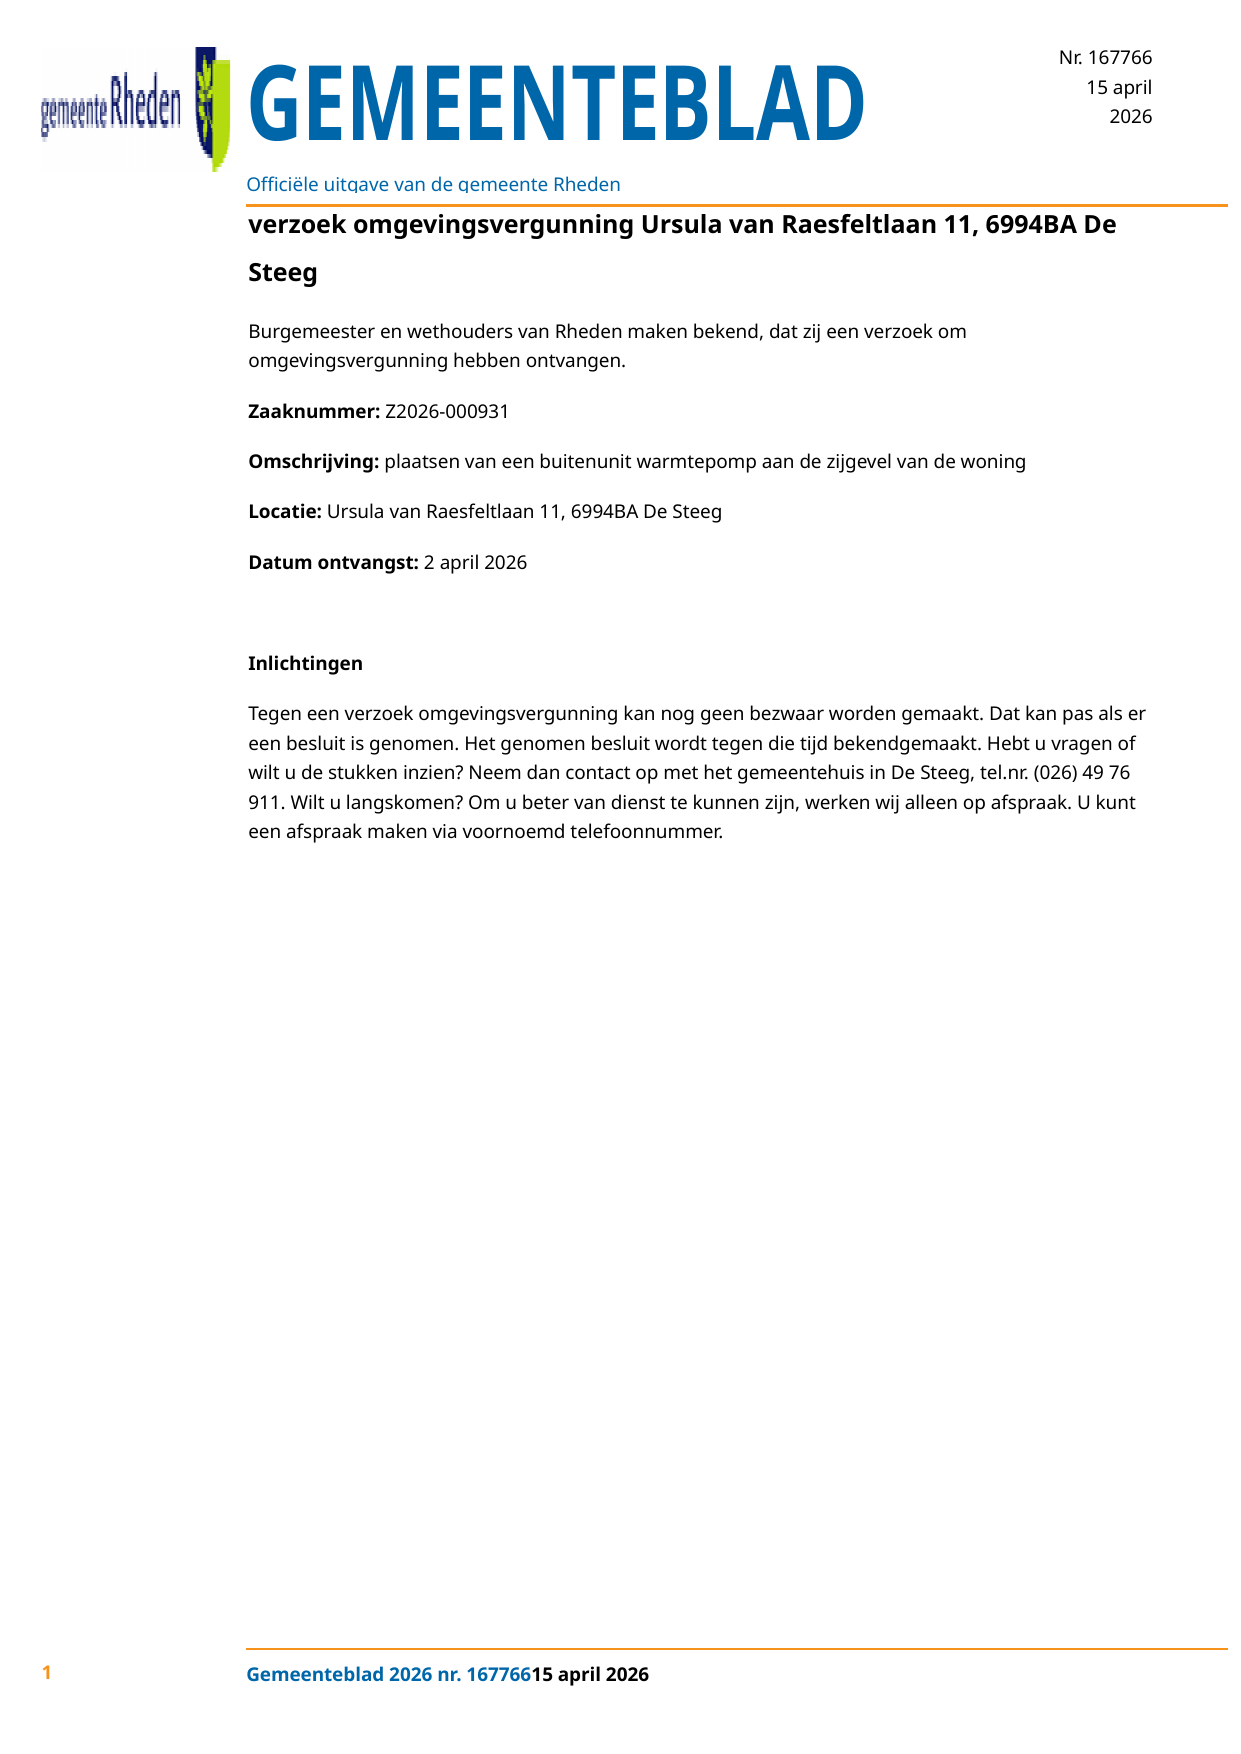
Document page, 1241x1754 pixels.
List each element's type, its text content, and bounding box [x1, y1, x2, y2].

text verzoek omgevingsvergunning Ursula van Raesfeltlaan 11, 6994BA De Steeg [248, 207, 1152, 288]
text Datum ontvangst: 2 april 2026 [248, 549, 1152, 575]
text Zaaknummer: Z2026-000931 [248, 398, 1152, 424]
picture [41, 47, 231, 172]
text Locatie: Ursula van Raesfeltlaan 11, 6994BA De Steeg [248, 499, 1152, 524]
text Omschrijving: plaatsen van een buitenunit warmtepomp aan de zijgevel van de woning [248, 448, 1152, 474]
text Tegen een verzoek omgevingsvergunning kan nog geen bezwaar worden gemaakt. Dat kan pas als er een besluit is genomen. Het genomen besluit wordt tegen die tijd bekendgemaakt. Hebt u vragen of wilt u de stukken inzien? Neem dan contact op met het gemeentehuis in De Steeg, tel.nr. (026) 49 76 911. Wilt u langskomen? Om u beter van dienst te kunnen zijn, werken wij alleen op afspraak. U kunt een afspraak maken via voornoemd telefoonnummer. [248, 700, 1152, 844]
text Burgemeester en wethouders van Rheden maken bekend, dat zij een verzoek om omgevingsvergunning hebben ontvangen. [248, 318, 1152, 373]
text Inlichtingen [248, 650, 1152, 676]
